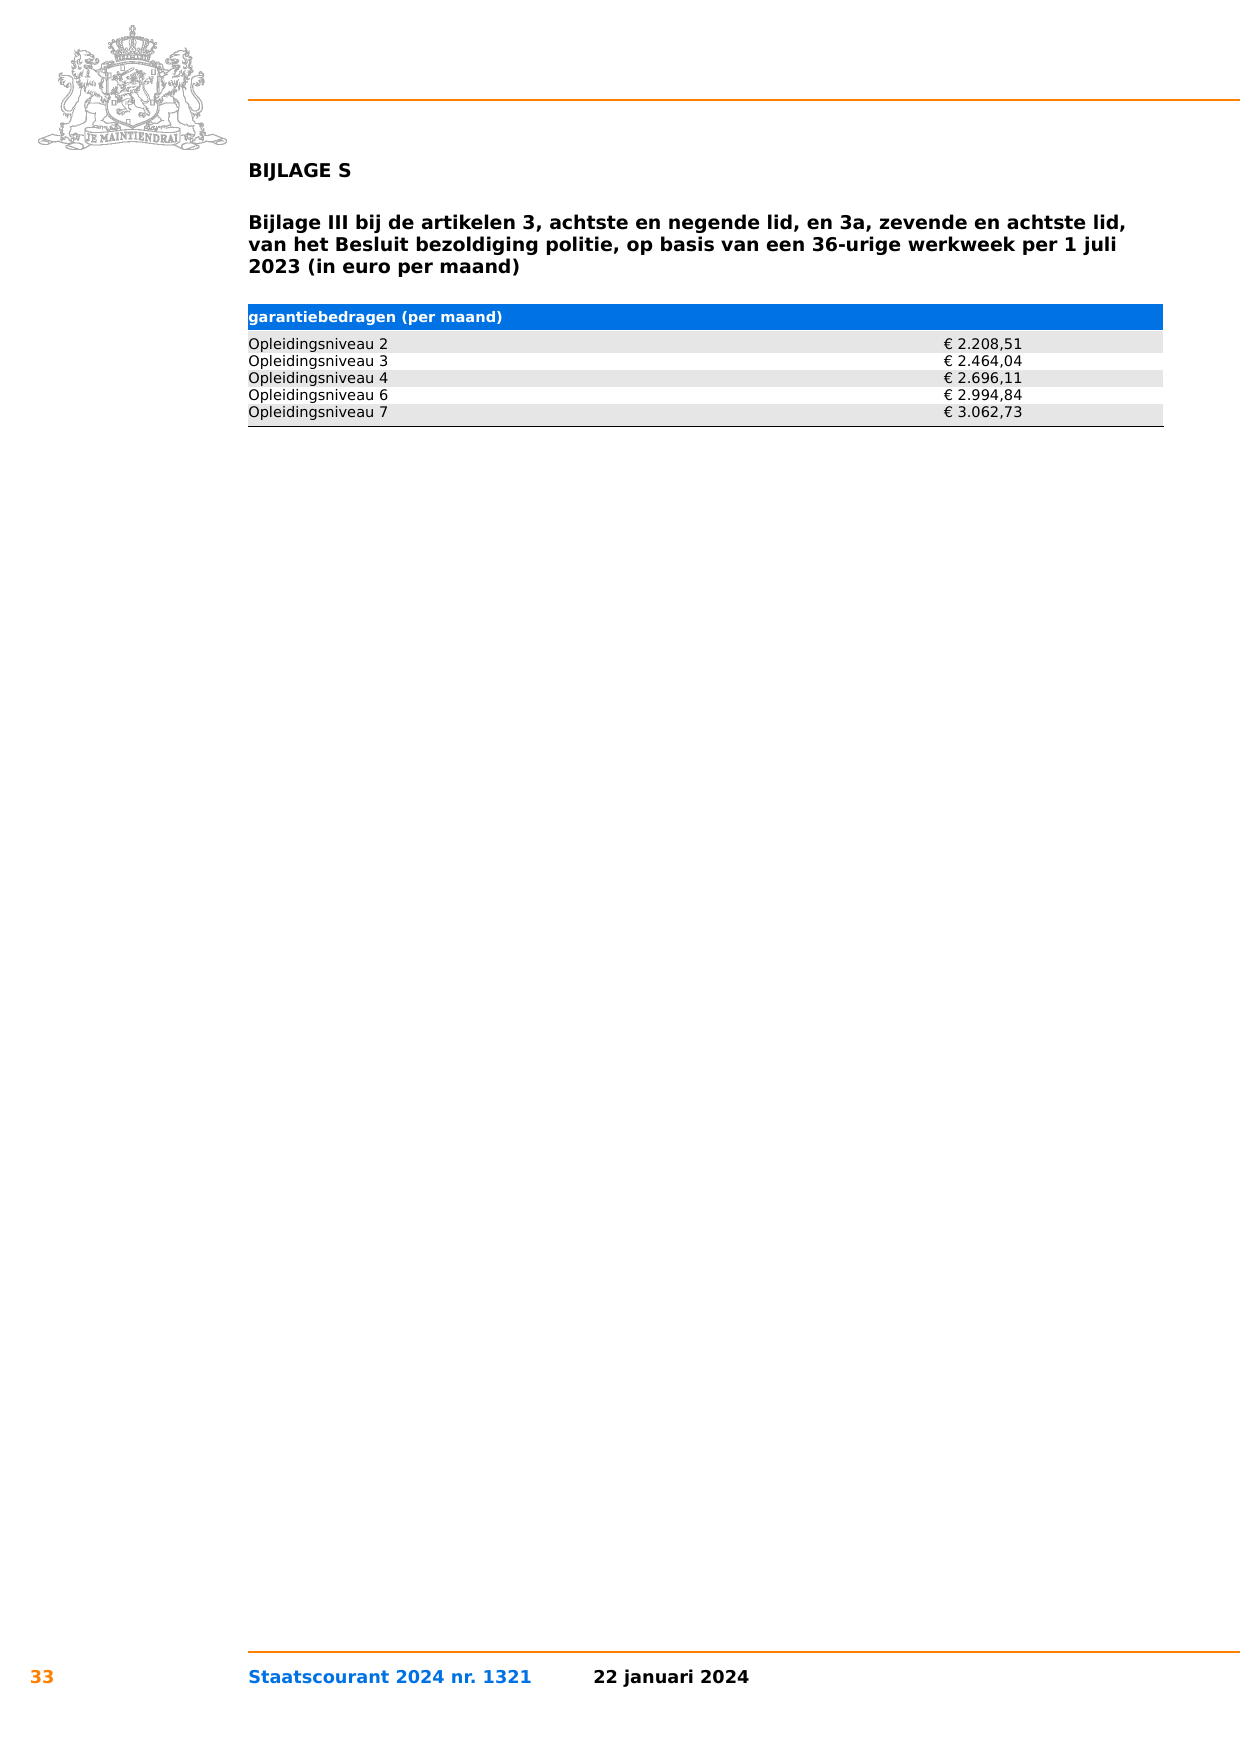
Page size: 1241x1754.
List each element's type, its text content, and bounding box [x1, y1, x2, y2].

table_cell € 2.464,04 [938, 353, 1163, 370]
table_cell Opleidingsniveau 6 [248, 387, 937, 404]
table_cell Opleidingsniveau 2 [248, 331, 937, 353]
table_cell Opleidingsniveau 7 [248, 404, 937, 426]
table_cell Opleidingsniveau 3 [248, 353, 937, 370]
table_cell Opleidingsniveau 4 [248, 370, 937, 387]
table_cell € 2.994,84 [938, 387, 1163, 404]
subtitle Bijlage III bij de artikelen 3, achtste en negende lid, en 3a, zevende en achtste lid, van het Besluit bezoldiging politie, op basis van een 36-urige werkweek per 1 juli 2023 (in euro per maand) [248, 212, 1163, 278]
subtitle BIJLAGE S [248, 160, 1163, 182]
table_cell € 2.208,51 [938, 331, 1163, 353]
table_cell € 3.062,73 [938, 404, 1163, 426]
table_header garantiebedragen (per maand) [248, 304, 937, 330]
table_cell € 2.696,11 [938, 370, 1163, 387]
table_header [938, 304, 1163, 330]
picture [38, 25, 227, 150]
